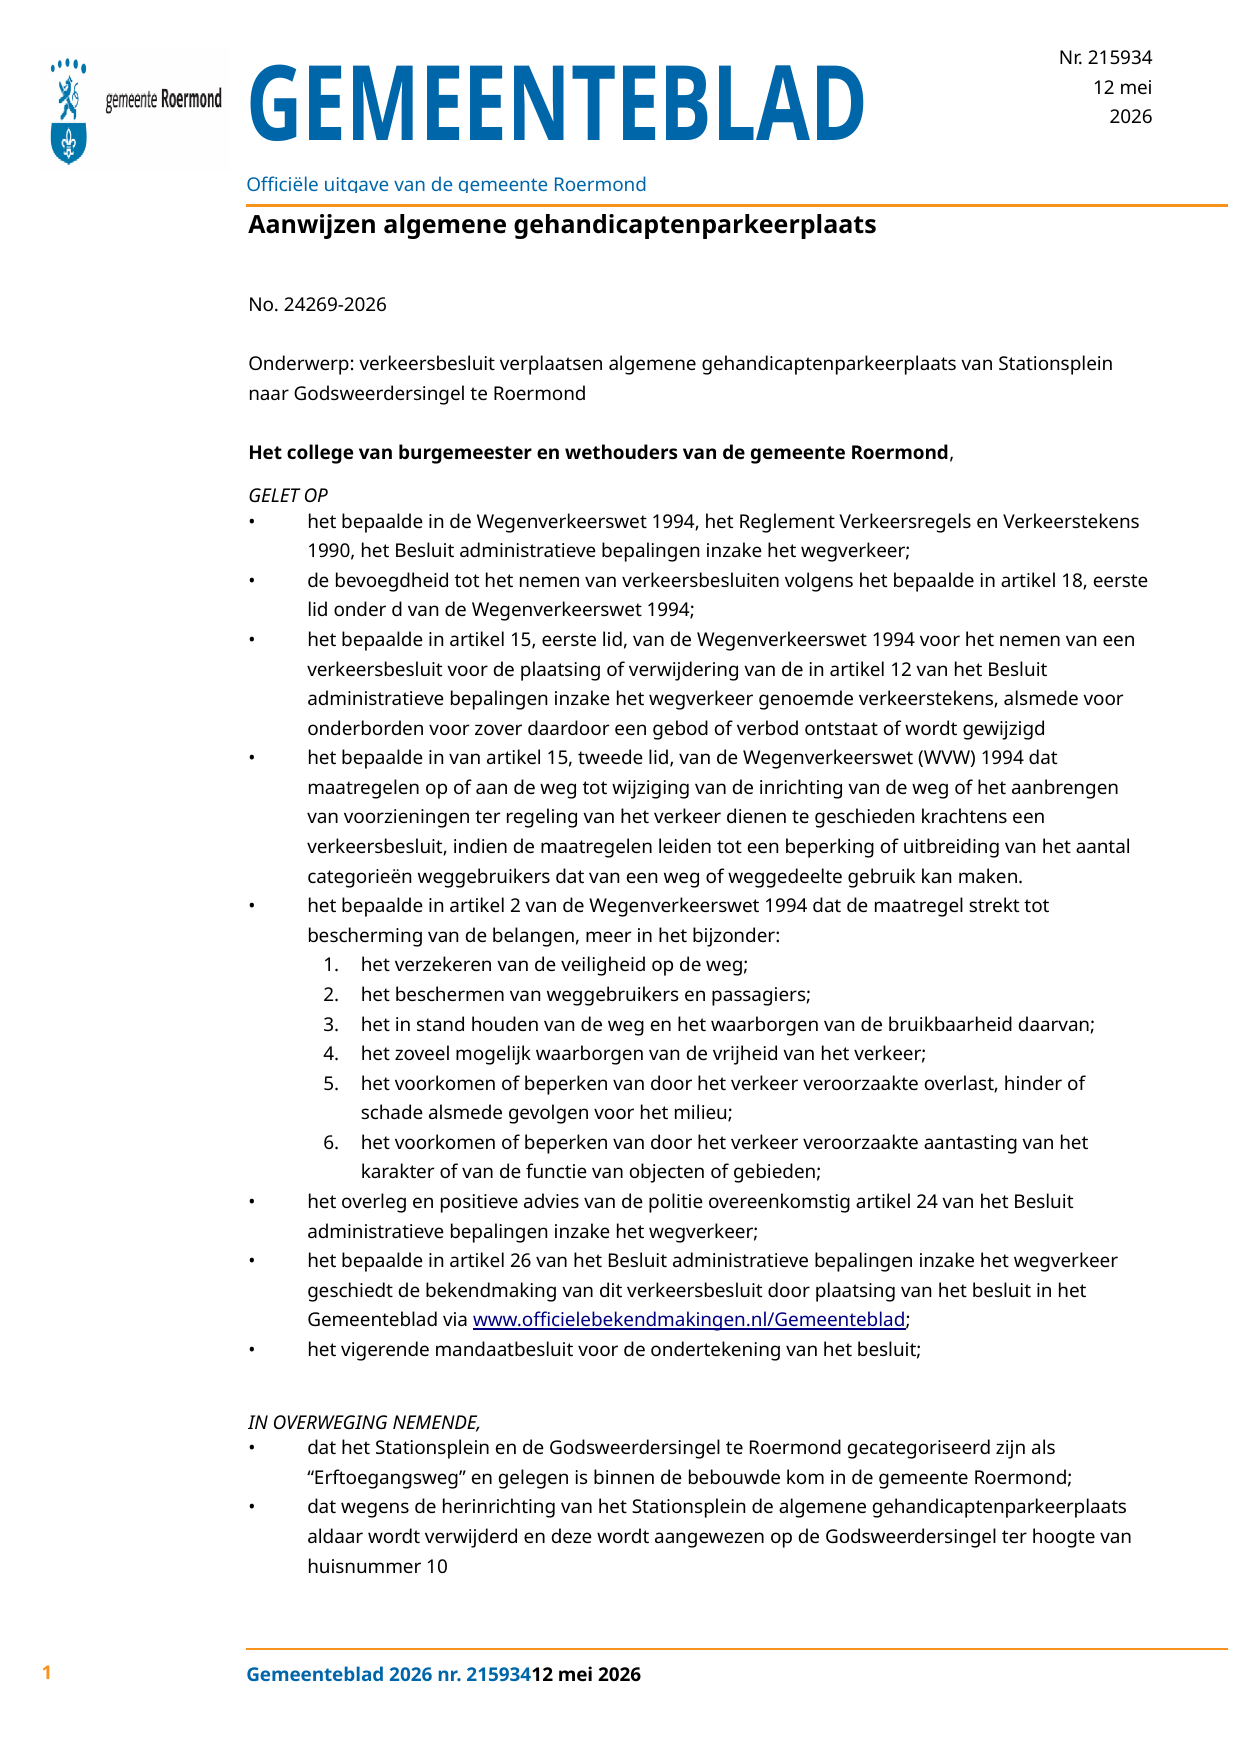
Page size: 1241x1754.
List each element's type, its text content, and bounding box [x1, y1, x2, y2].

text No. 24269-2026 [248, 291, 1152, 317]
list het bepaalde in artikel 26 van het Besluit administratieve bepalingen inzake het wegverkeer geschiedt de bekendmaking van dit verkeersbesluit door plaatsing van het besluit in het Gemeenteblad via www.officielebekendmakingen.nl/Gemeenteblad; [248, 1247, 1152, 1332]
list het voorkomen of beperken van door het verkeer veroorzaakte aantasting van het karakter of van de functie van objecten of gebieden; [323, 1129, 1152, 1184]
text IN OVERWEGING NEMENDE, [248, 1409, 1152, 1434]
list het overleg en positieve advies van de politie overeenkomstig artikel 24 van het Besluit administratieve bepalingen inzake het wegverkeer; [248, 1188, 1152, 1243]
list het voorkomen of beperken van door het verkeer veroorzaakte overlast, hinder of schade alsmede gevolgen voor het milieu; [323, 1070, 1152, 1125]
list het vigerende mandaatbesluit voor de ondertekening van het besluit; [248, 1336, 1152, 1362]
text Aanwijzen algemene gehandicaptenparkeerplaats [248, 207, 1152, 241]
list het bepaalde in de Wegenverkeerswet 1994, het Reglement Verkeersregels en Verkeerstekens 1990, het Besluit administratieve bepalingen inzake het wegverkeer; [248, 508, 1152, 563]
list het in stand houden van de weg en het waarborgen van de bruikbaarheid daarvan; [323, 1011, 1152, 1036]
text GELET OP [248, 482, 1152, 508]
list het beschermen van weggebruikers en passagiers; [323, 981, 1152, 1007]
list het bepaalde in artikel 2 van de Wegenverkeerswet 1994 dat de maatregel strekt tot bescherming van de belangen, meer in het bijzonder: [248, 892, 1152, 948]
text Onderwerp: verkeersbesluit verplaatsen algemene gehandicaptenparkeerplaats van Stationsplein naar Godsweerdersingel te Roermond [248, 350, 1152, 406]
list het bepaalde in artikel 15, eerste lid, van de Wegenverkeerswet 1994 voor het nemen van een verkeersbesluit voor de plaatsing of verwijdering van de in artikel 12 van het Besluit administratieve bepalingen inzake het wegverkeer genoemde verkeerstekens, alsmede voor onderborden voor zover daardoor een gebod of verbod ontstaat of wordt gewijzigd [248, 626, 1152, 741]
list dat wegens de herinrichting van het Stationsplein de algemene gehandicaptenparkeerplaats aldaar wordt verwijderd en deze wordt aangewezen op de Godsweerdersingel ter hoogte van huisnummer 10 [248, 1494, 1152, 1579]
list dat het Stationsplein en de Godsweerdersingel te Roermond gecategoriseerd zijn als “Erftoegangsweg” en gelegen is binnen de bebouwde kom in de gemeente Roermond; [248, 1434, 1152, 1490]
list de bevoegdheid tot het nemen van verkeersbesluiten volgens het bepaalde in artikel 18, eerste lid onder d van de Wegenverkeerswet 1994; [248, 567, 1152, 622]
list het verzekeren van de veiligheid op de weg; [323, 952, 1152, 977]
list het bepaalde in van artikel 15, tweede lid, van de Wegenverkeerswet (WVW) 1994 dat maatregelen op of aan de weg tot wijziging van de inrichting van de weg of het aanbrengen van voorzieningen ter regeling van het verkeer dienen te geschieden krachtens een verkeersbesluit, indien de maatregelen leiden tot een beperking of uitbreiding van het aantal categorieën weggebruikers dat van een weg of weggedeelte gebruik kan maken. [248, 744, 1152, 888]
list het zoveel mogelijk waarborgen van de vrijheid van het verkeer; [323, 1040, 1152, 1066]
text Het college van burgemeester en wethouders van de gemeente Roermond, [248, 439, 1152, 465]
picture [41, 47, 231, 172]
